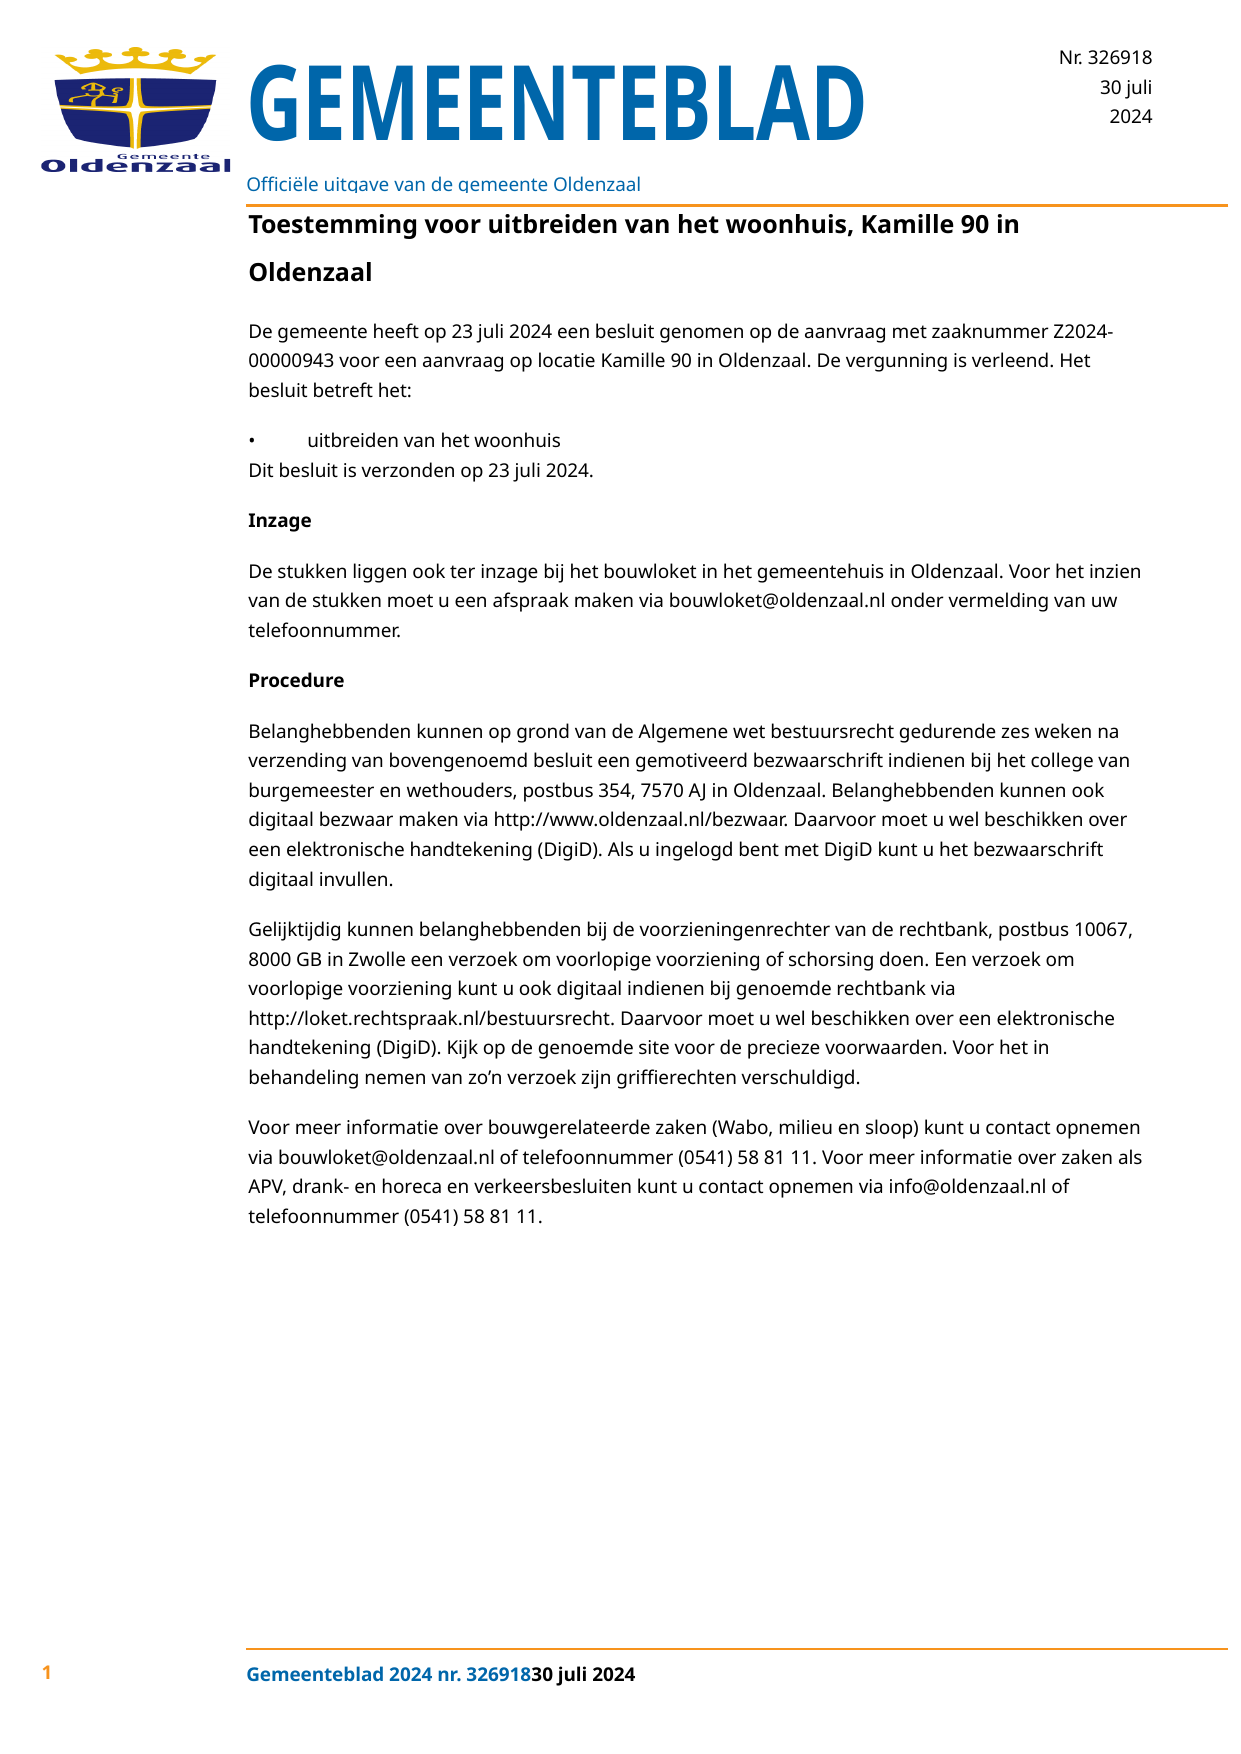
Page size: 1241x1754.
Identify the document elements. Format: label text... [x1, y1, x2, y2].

text Dit besluit is verzonden op 23 juli 2024. [248, 457, 1152, 483]
text Gelijktijdig kunnen belanghebbenden bij de voorzieningenrechter van de rechtbank, postbus 10067, 8000 GB in Zwolle een verzoek om voorlopige voorziening of schorsing doen. Een verzoek om voorlopige voorziening kunt u ook digitaal indienen bij genoemde rechtbank via http://loket.rechtspraak.nl/bestuursrecht. Daarvoor moet u wel beschikken over een elektronische handtekening (DigiD). Kijk op de genoemde site voor de precieze voorwaarden. Voor het in behandeling nemen van zo’n verzoek zijn griffierechten verschuldigd. [248, 916, 1152, 1090]
picture [41, 47, 231, 172]
text Toestemming voor uitbreiden van het woonhuis, Kamille 90 in Oldenzaal [248, 207, 1152, 288]
text Voor meer informatie over bouwgerelateerde zaken (Wabo, milieu en sloop) kunt u contact opnemen via bouwloket@oldenzaal.nl of telefoonnummer (0541) 58 81 11. Voor meer informatie over zaken als APV, drank- en horeca en verkeersbesluiten kunt u contact opnemen via info@oldenzaal.nl of telefoonnummer (0541) 58 81 11. [248, 1114, 1152, 1229]
text Inzage [248, 507, 1152, 533]
text Procedure [248, 667, 1152, 693]
text De stukken liggen ook ter inzage bij het bouwloket in het gemeentehuis in Oldenzaal. Voor het inzien van de stukken moet u een afspraak maken via bouwloket@oldenzaal.nl onder vermelding van uw telefoonnummer. [248, 558, 1152, 643]
text Belanghebbenden kunnen op grond van de Algemene wet bestuursrecht gedurende zes weken na verzending van bovengenoemd besluit een gemotiveerd bezwaarschrift indienen bij het college van burgemeester en wethouders, postbus 354, 7570 AJ in Oldenzaal. Belanghebbenden kunnen ook digitaal bezwaar maken via http://www.oldenzaal.nl/bezwaar. Daarvoor moet u wel beschikken over een elektronische handtekening (DigiD). Als u ingelogd bent met DigiD kunt u het bezwaarschrift digitaal invullen. [248, 718, 1152, 892]
list uitbreiden van het woonhuis [248, 427, 1152, 453]
text De gemeente heeft op 23 juli 2024 een besluit genomen op de aanvraag met zaaknummer Z2024-00000943 voor een aanvraag op locatie Kamille 90 in Oldenzaal. De vergunning is verleend. Het besluit betreft het: [248, 318, 1152, 403]
